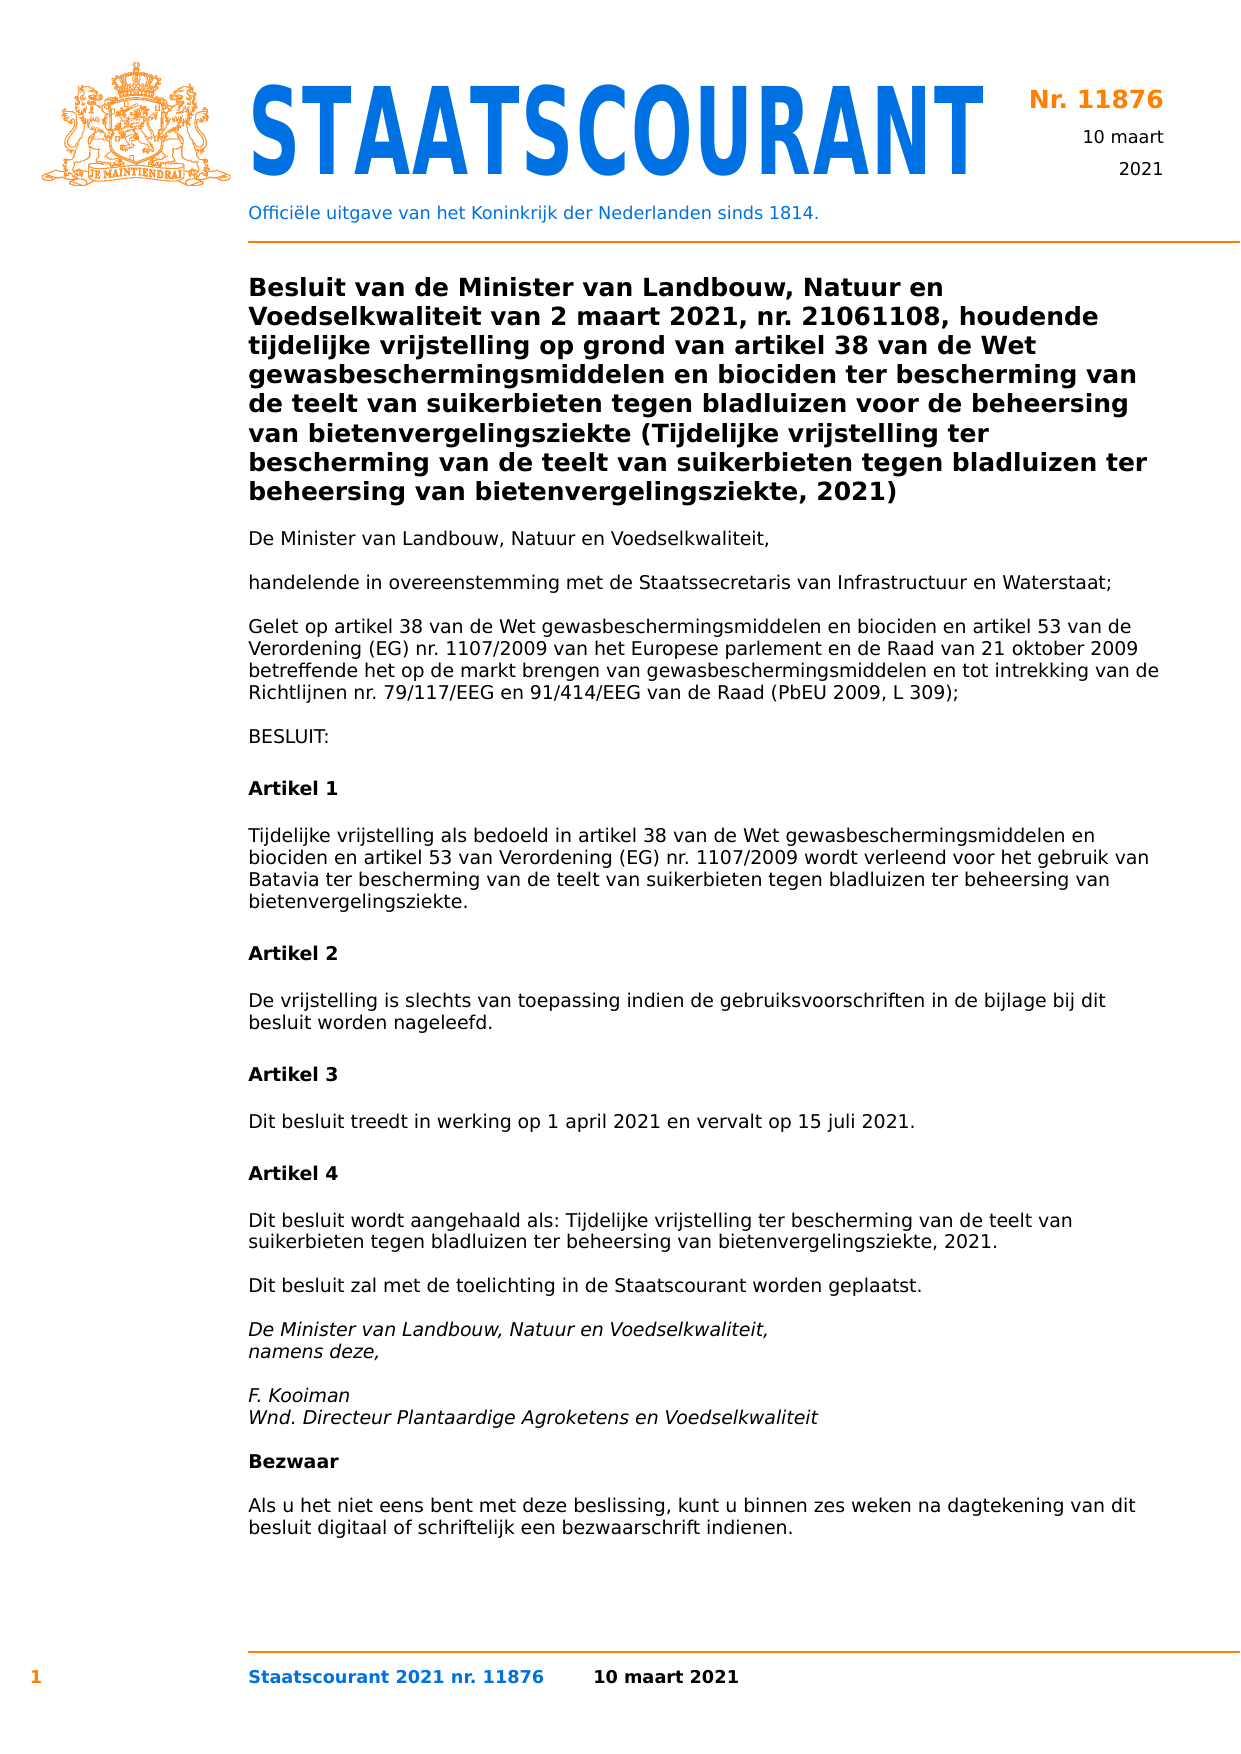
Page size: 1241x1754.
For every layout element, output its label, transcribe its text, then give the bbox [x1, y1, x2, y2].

table_header [25, 62, 248, 241]
subtitle Artikel 1 [248, 778, 1163, 800]
text handelende in overeenstemming met de Staatssecretaris van Infrastructuur en Waterstaat; [248, 572, 1163, 594]
text De Minister van Landbouw, Natuur en Voedselkwaliteit, [248, 528, 1163, 550]
subtitle Artikel 4 [248, 1162, 1163, 1184]
table_cell 2021 [998, 153, 1240, 203]
text Gelet op artikel 38 van de Wet gewasbeschermingsmiddelen en biociden en artikel 53 van de Verordening (EG) nr. 1107/2009 van het Europese parlement en de Raad van 21 oktober 2009 betreffende het op de markt brengen van gewasbeschermingsmiddelen en tot intrekking van de Richtlijnen nr. 79/117/EEG en 91/414/EEG van de Raad (PbEU 2009, L 309); [248, 616, 1163, 704]
text Als u het niet eens bent met deze beslissing, kunt u binnen zes weken na dagtekening van dit besluit digitaal of schriftelijk een bezwaarschrift indienen. [248, 1495, 1163, 1539]
text De vrijstelling is slechts van toepassing indien de gebruiksvoorschriften in de bijlage bij dit besluit worden nageleefd. [248, 989, 1163, 1033]
picture [41, 62, 231, 186]
subtitle Besluit van de Minister van Landbouw, Natuur en Voedselkwaliteit van 2 maart 2021, nr. 21061108, houdende tijdelijke vrijstelling op grond van artikel 38 van de Wet gewasbeschermingsmiddelen en biociden ter bescherming van de teelt van suikerbieten tegen bladluizen voor de beheersing van bietenvergelingsziekte (Tijdelijke vrijstelling ter bescherming van de teelt van suikerbieten tegen bladluizen ter beheersing van bietenvergelingsziekte, 2021) [248, 273, 1163, 506]
table_header STAATSCOURANT [248, 62, 998, 203]
subtitle Artikel 3 [248, 1063, 1163, 1086]
text Dit besluit wordt aangehaald als: Tijdelijke vrijstelling ter bescherming van de teelt van suikerbieten tegen bladluizen ter beheersing van bietenvergelingsziekte, 2021. [248, 1209, 1163, 1253]
table_cell 10 maart [998, 121, 1240, 153]
subtitle Artikel 2 [248, 943, 1163, 964]
text BESLUIT: [248, 726, 1163, 748]
text De Minister van Landbouw, Natuur en Voedselkwaliteit, namens deze, F. Kooiman Wnd. Directeur Plantaardige Agroketens en Voedselkwaliteit [248, 1319, 1163, 1429]
table_header Nr. 11876 [998, 62, 1240, 121]
text Bezwaar [248, 1451, 1163, 1473]
table_cell Officiële uitgave van het Koninkrijk der Nederlanden sinds 1814. [248, 203, 1240, 241]
text Dit besluit treedt in werking op 1 april 2021 en vervalt op 15 juli 2021. [248, 1111, 1163, 1132]
text Dit besluit zal met de toelichting in de Staatscourant worden geplaatst. [248, 1275, 1163, 1297]
text Tijdelijke vrijstelling als bedoeld in artikel 38 van de Wet gewasbeschermingsmiddelen en biociden en artikel 53 van Verordening (EG) nr. 1107/2009 wordt verleend voor het gebruik van Batavia ter bescherming van de teelt van suikerbieten tegen bladluizen ter beheersing van bietenvergelingsziekte. [248, 825, 1163, 913]
